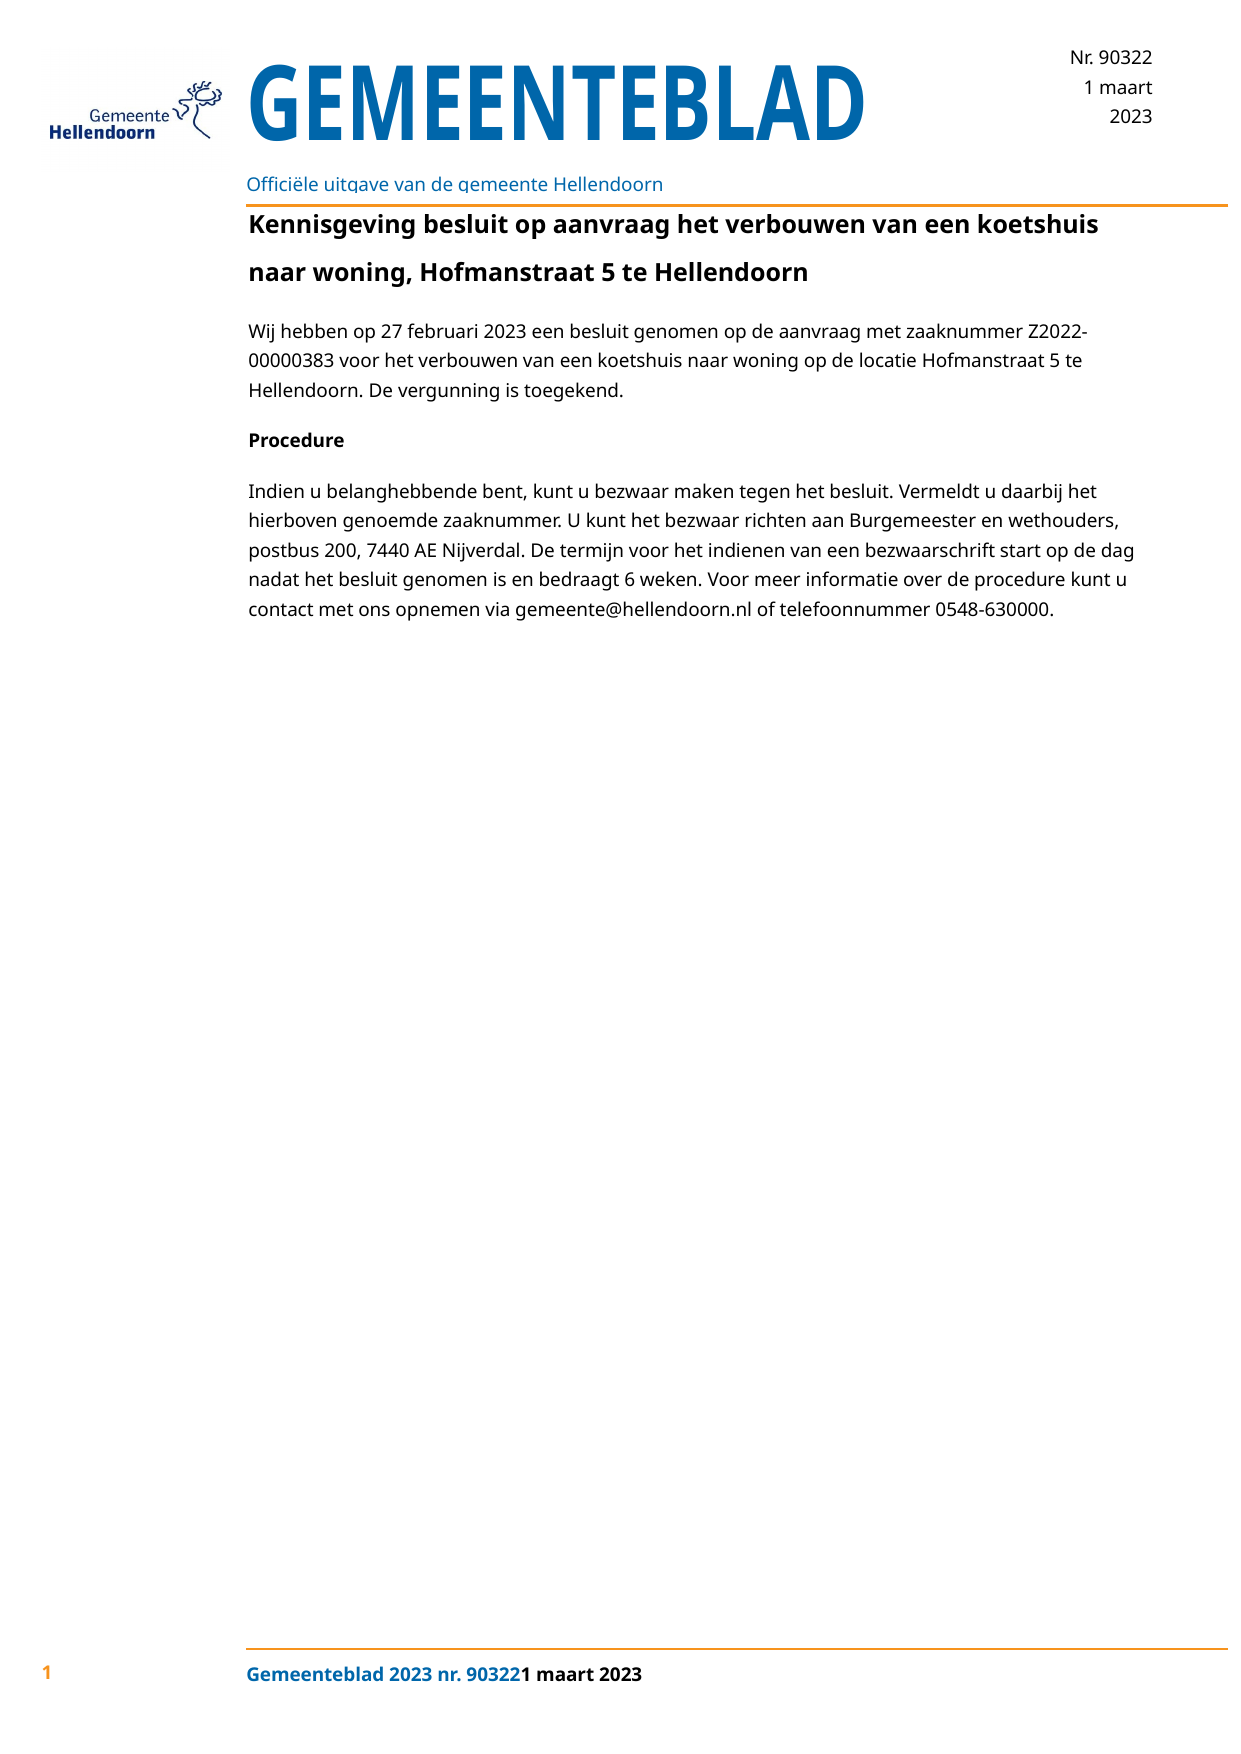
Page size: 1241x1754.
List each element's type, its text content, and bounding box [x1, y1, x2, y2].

text Kennisgeving besluit op aanvraag het verbouwen van een koetshuis naar woning, Hofmanstraat 5 te Hellendoorn [248, 207, 1152, 288]
text Procedure [248, 427, 1152, 453]
picture [41, 47, 231, 172]
text Indien u belanghebbende bent, kunt u bezwaar maken tegen het besluit. Vermeldt u daarbij het hierboven genoemde zaaknummer. U kunt het bezwaar richten aan Burgemeester en wethouders, postbus 200, 7440 AE Nijverdal. De termijn voor het indienen van een bezwaarschrift start op de dag nadat het besluit genomen is en bedraagt 6 weken. Voor meer informatie over de procedure kunt u contact met ons opnemen via gemeente@hellendoorn.nl of telefoonnummer 0548-630000. [248, 478, 1152, 622]
text Wij hebben op 27 februari 2023 een besluit genomen op de aanvraag met zaaknummer Z2022-00000383 voor het verbouwen van een koetshuis naar woning op de locatie Hofmanstraat 5 te Hellendoorn. De vergunning is toegekend. [248, 318, 1152, 403]
